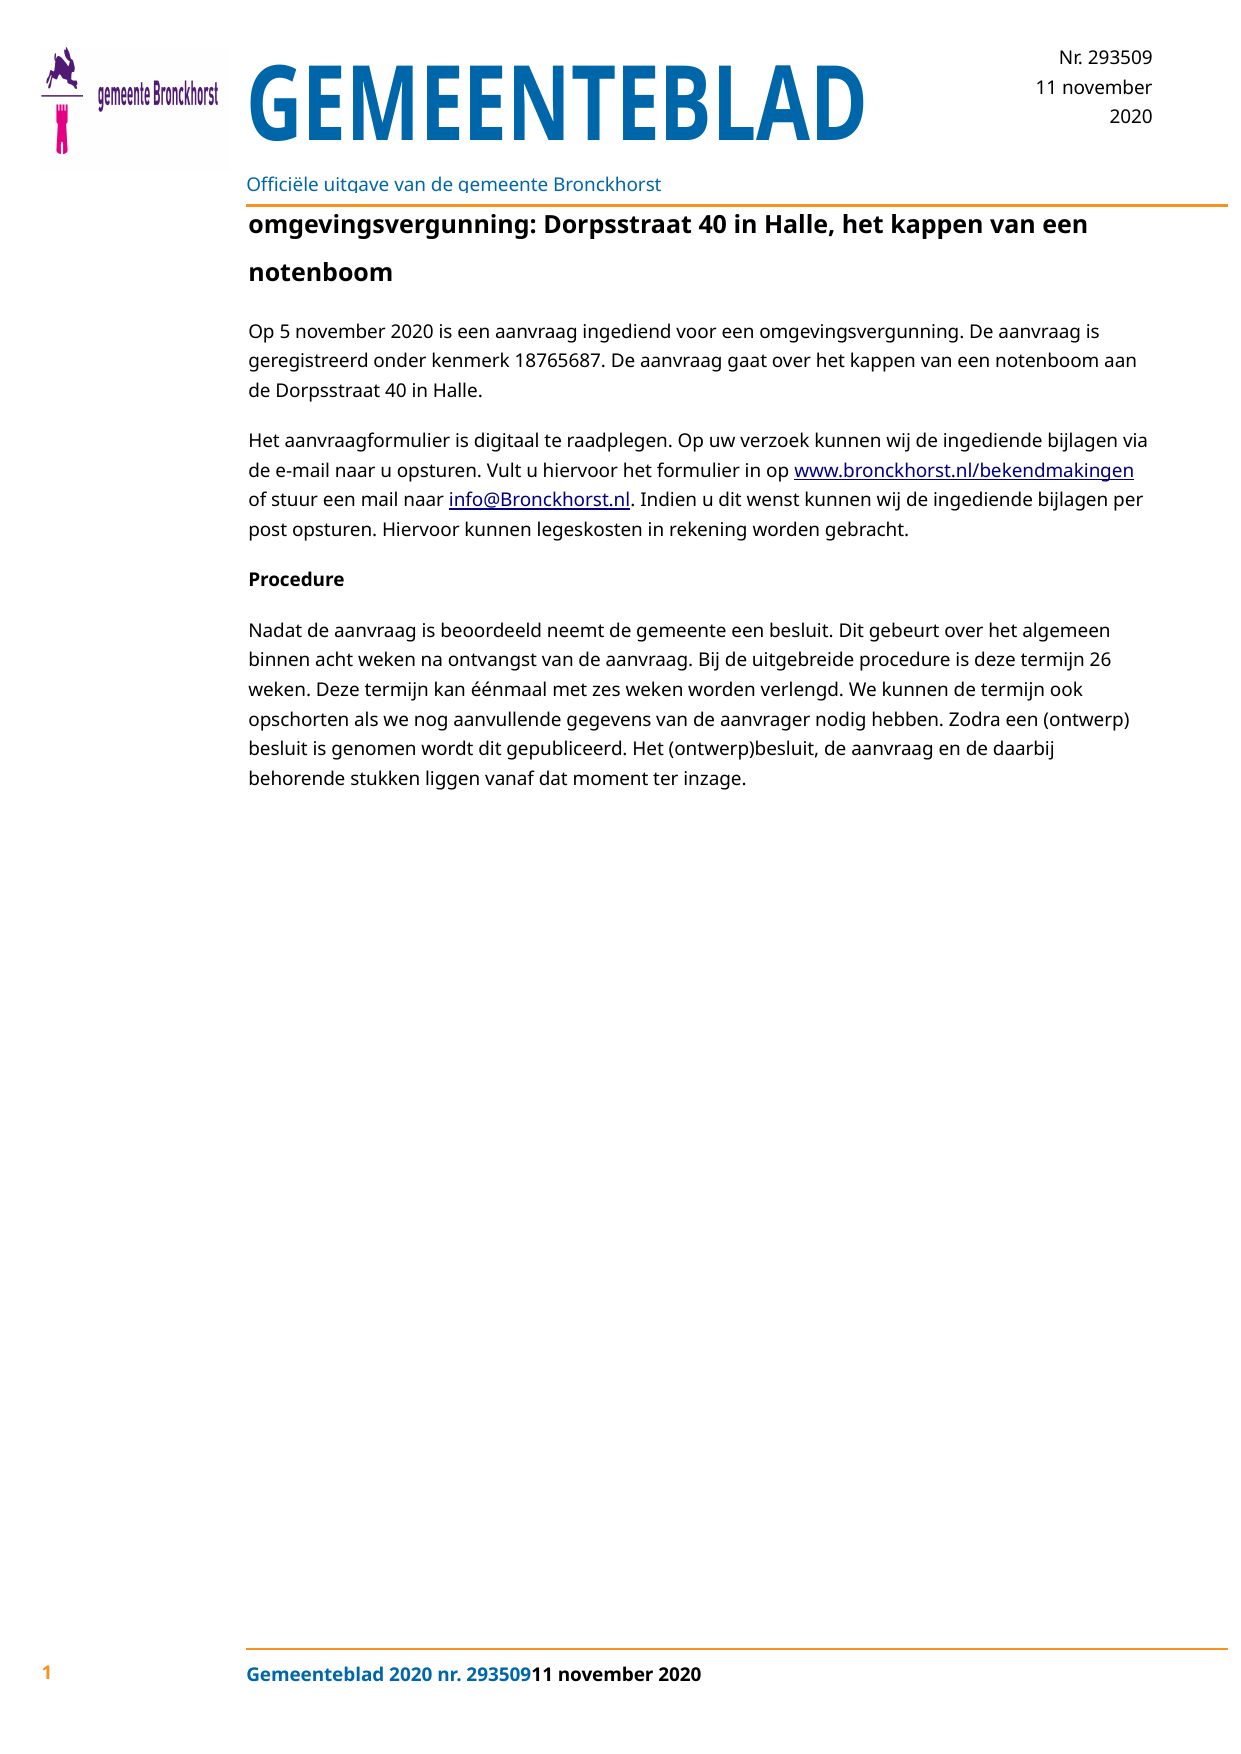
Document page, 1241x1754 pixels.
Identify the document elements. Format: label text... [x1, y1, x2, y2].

text Op 5 november 2020 is een aanvraag ingediend voor een omgevingsvergunning. De aanvraag is geregistreerd onder kenmerk 18765687. De aanvraag gaat over het kappen van een notenboom aan de Dorpsstraat 40 in Halle. [248, 318, 1152, 403]
picture [41, 47, 231, 172]
text Nadat de aanvraag is beoordeeld neemt de gemeente een besluit. Dit gebeurt over het algemeen binnen acht weken na ontvangst van de aanvraag. Bij de uitgebreide procedure is deze termijn 26 weken. Deze termijn kan éénmaal met zes weken worden verlengd. We kunnen de termijn ook opschorten als we nog aanvullende gegevens van de aanvrager nodig hebben. Zodra een (ontwerp) besluit is genomen wordt dit gepubliceerd. Het (ontwerp)besluit, de aanvraag en de daarbij behorende stukken liggen vanaf dat moment ter inzage. [248, 617, 1152, 791]
text Het aanvraagformulier is digitaal te raadplegen. Op uw verzoek kunnen wij de ingediende bijlagen via de e-mail naar u opsturen. Vult u hiervoor het formulier in op www.bronckhorst.nl/bekendmakingen of stuur een mail naar info@Bronckhorst.nl. Indien u dit wenst kunnen wij de ingediende bijlagen per post opsturen. Hiervoor kunnen legeskosten in rekening worden gebracht. [248, 427, 1152, 542]
text omgevingsvergunning: Dorpsstraat 40 in Halle, het kappen van een notenboom [248, 207, 1152, 288]
text Procedure [248, 567, 1152, 592]
